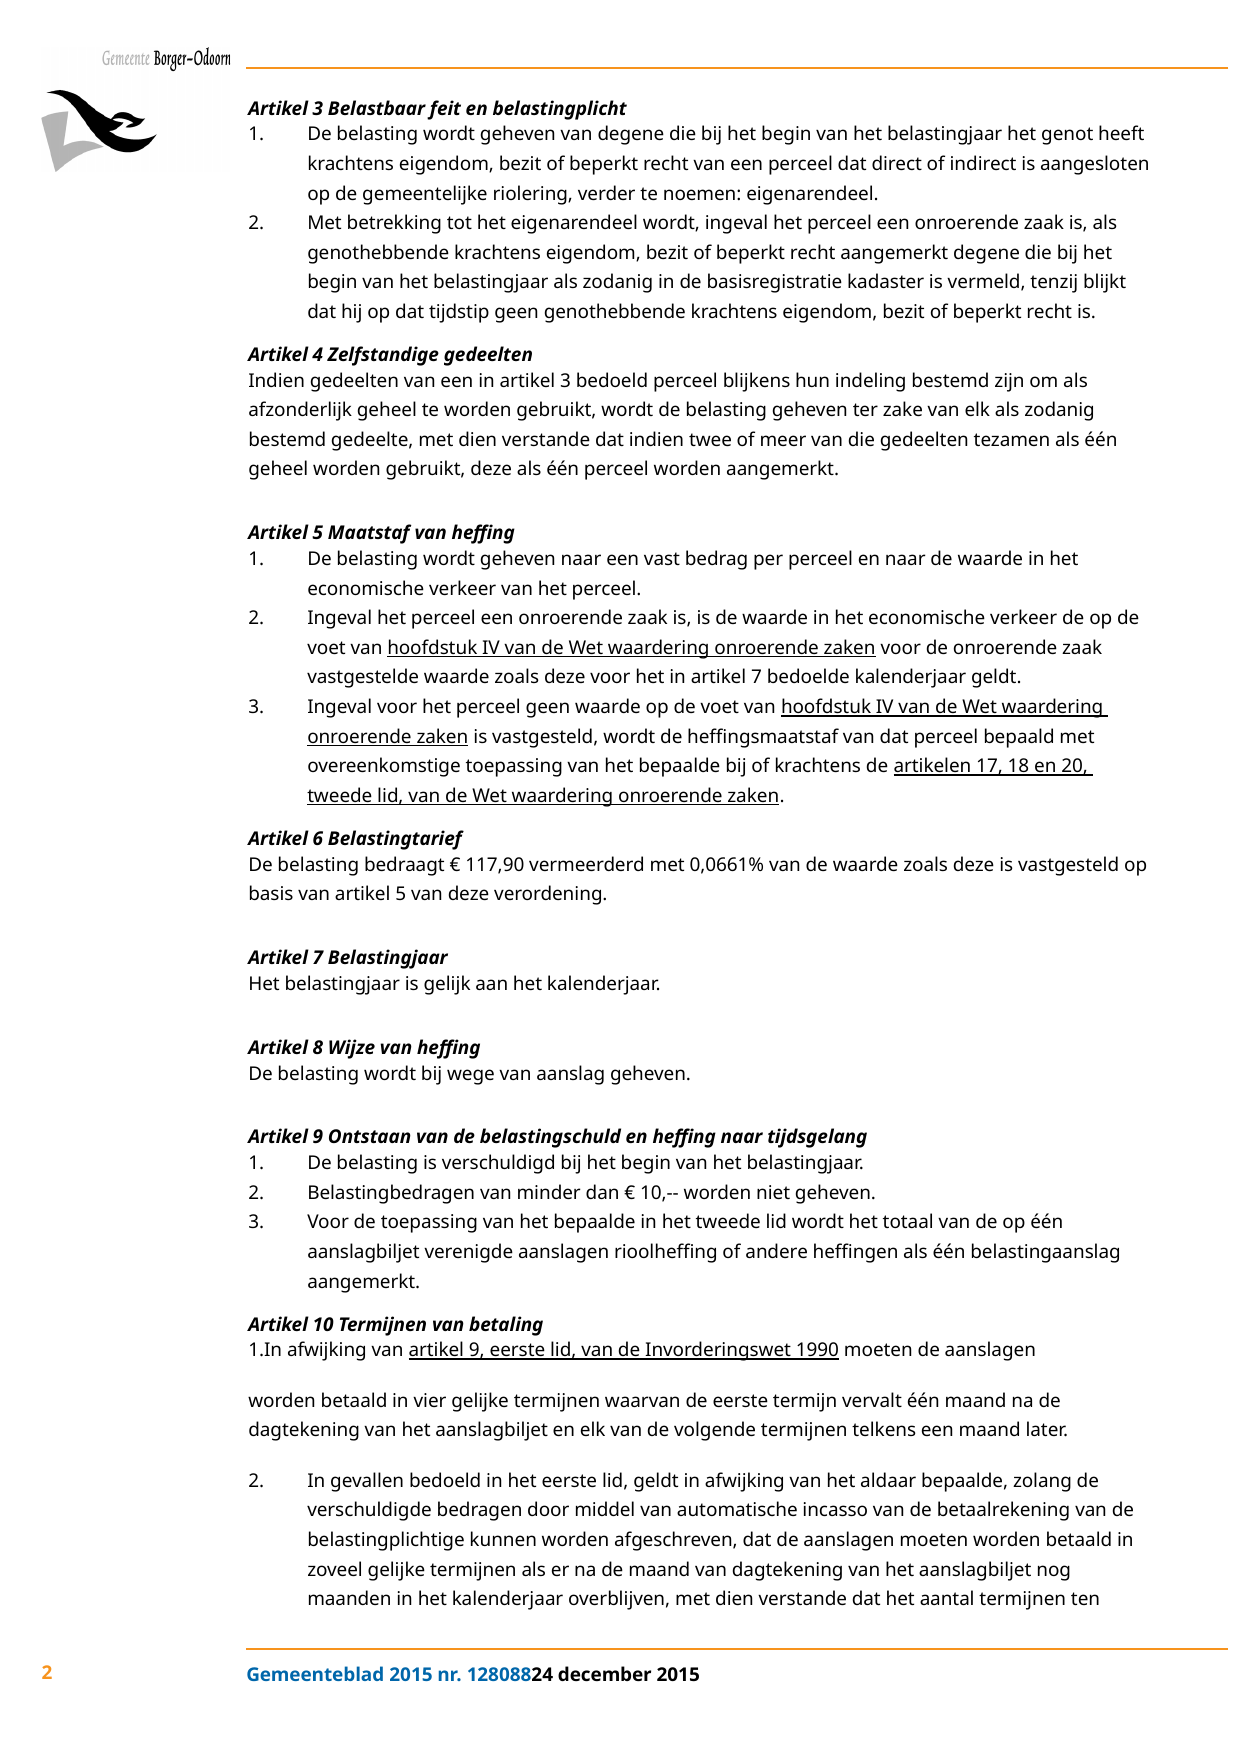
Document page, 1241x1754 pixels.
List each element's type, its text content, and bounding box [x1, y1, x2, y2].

text Artikel 5 Maatstaf van heffing [248, 519, 1152, 545]
text 1.In afwijking van artikel 9, eerste lid, van de Invorderingswet 1990 moeten de aanslagen [248, 1337, 1152, 1362]
text Het belastingjaar is gelijk aan het kalenderjaar. [248, 970, 1152, 996]
list Voor de toepassing van het bepaalde in het tweede lid wordt het totaal van de op één aanslagbiljet verenigde aanslagen rioolheffing of andere heffingen als één belastingaanslag aangemerkt. [248, 1209, 1152, 1293]
list De belasting wordt geheven van degene die bij het begin van het belastingjaar het genot heeft krachtens eigendom, bezit of beperkt recht van een perceel dat direct of indirect is aangesloten op de gemeentelijke riolering, verder te noemen: eigenarendeel. [248, 121, 1152, 205]
text De belasting wordt bij wege van aanslag geheven. [248, 1060, 1152, 1086]
text Artikel 4 Zelfstandige gedeelten [248, 341, 1152, 367]
text Artikel 6 Belastingtarief [248, 825, 1152, 851]
list De belasting wordt geheven naar een vast bedrag per perceel en naar de waarde in het economische verkeer van het perceel. [248, 545, 1152, 601]
list De belasting is verschuldigd bij het begin van het belastingjaar. [248, 1149, 1152, 1175]
list Ingeval voor het perceel geen waarde op de voet van hoofdstuk IV van de Wet waardering onroerende zaken is vastgesteld, wordt de heffingsmaatstaf van dat perceel bepaald met overeenkomstige toepassing van het bepaalde bij of krachtens de artikelen 17, 18 en 20, tweede lid, van de Wet waardering onroerende zaken. [248, 693, 1152, 808]
picture [41, 47, 231, 172]
list Met betrekking tot het eigenarendeel wordt, ingeval het perceel een onroerende zaak is, als genothebbende krachtens eigendom, bezit of beperkt recht aangemerkt degene die bij het begin van het belastingjaar als zodanig in de basisregistratie kadaster is vermeld, tenzij blijkt dat hij op dat tijdstip geen genothebbende krachtens eigendom, bezit of beperkt recht is. [248, 209, 1152, 324]
text Artikel 7 Belastingjaar [248, 944, 1152, 970]
text Artikel 10 Termijnen van betaling [248, 1311, 1152, 1337]
list Belastingbedragen van minder dan € 10,-- worden niet geheven. [248, 1179, 1152, 1205]
text De belasting bedraagt € 117,90 vermeerderd met 0,0661% van de waarde zoals deze is vastgesteld op basis van artikel 5 van deze verordening. [248, 851, 1152, 906]
text Artikel 9 Ontstaan van de belastingschuld en heffing naar tijdsgelang [248, 1124, 1152, 1149]
text worden betaald in vier gelijke termijnen waarvan de eerste termijn vervalt één maand na de dagtekening van het aanslagbiljet en elk van de volgende termijnen telkens een maand later. [248, 1387, 1152, 1442]
text Artikel 3 Belastbaar feit en belastingplicht [248, 95, 1152, 121]
list In gevallen bedoeld in het eerste lid, geldt in afwijking van het aldaar bepaalde, zolang de verschuldigde bedragen door middel van automatische incasso van de betaalrekening van de belastingplichtige kunnen worden afgeschreven, dat de aanslagen moeten worden betaald in zoveel gelijke termijnen als er na de maand van dagtekening van het aanslagbiljet nog maanden in het kalenderjaar overblijven, met dien verstande dat het aantal termijnen ten [248, 1467, 1152, 1611]
text Artikel 8 Wijze van heffing [248, 1034, 1152, 1060]
text Indien gedeelten van een in artikel 3 bedoeld perceel blijkens hun indeling bestemd zijn om als afzonderlijk geheel te worden gebruikt, wordt de belasting geheven ter zake van elk als zodanig bestemd gedeelte, met dien verstande dat indien twee of meer van die gedeelten tezamen als één geheel worden gebruikt, deze als één perceel worden aangemerkt. [248, 367, 1152, 481]
list Ingeval het perceel een onroerende zaak is, is de waarde in het economische verkeer de op de voet van hoofdstuk IV van de Wet waardering onroerende zaken voor de onroerende zaak vastgestelde waarde zoals deze voor het in artikel 7 bedoelde kalenderjaar geldt. [248, 604, 1152, 689]
